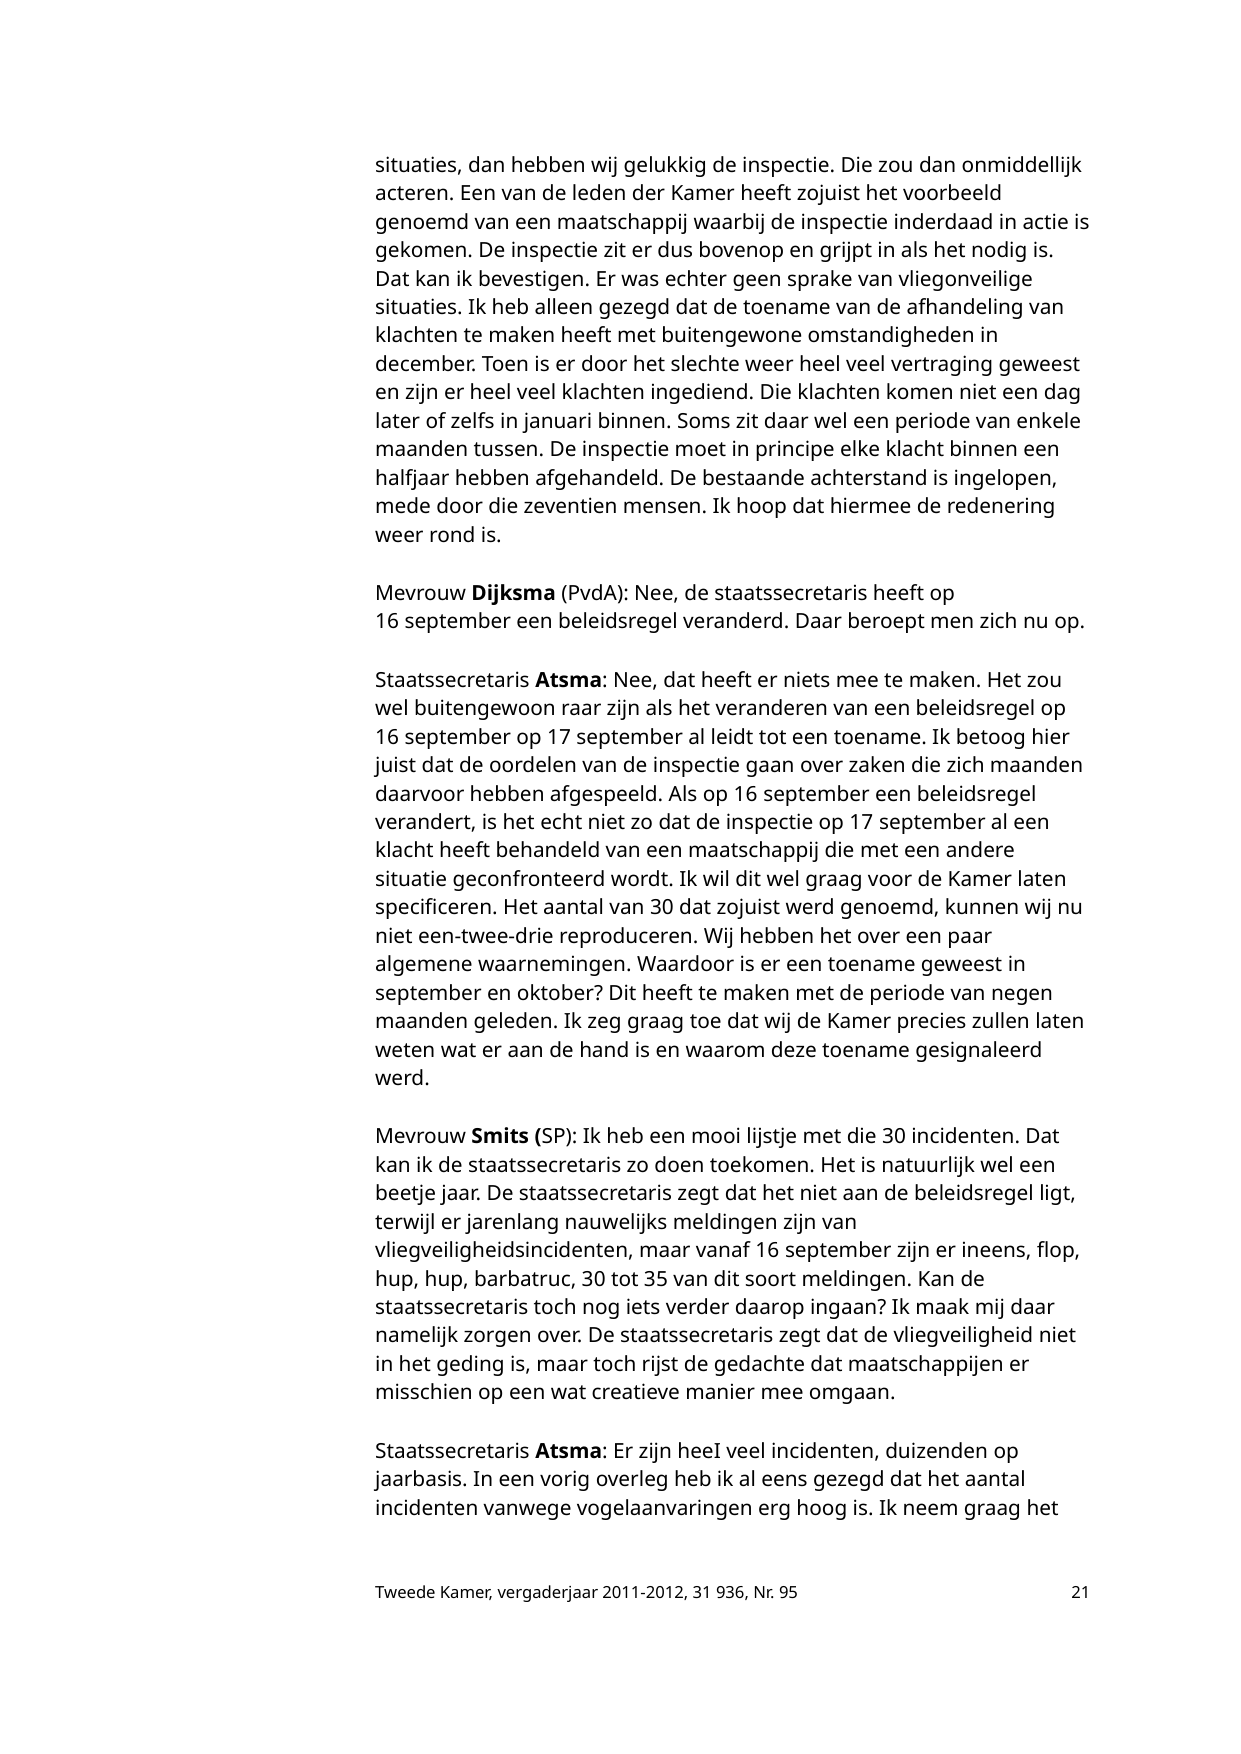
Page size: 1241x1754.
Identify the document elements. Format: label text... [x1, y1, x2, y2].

text Staatssecretaris Atsma: Er zijn heeI veel incidenten, duizenden op jaarbasis. In een vorig overleg heb ik al eens gezegd dat het aantal incidenten vanwege vogelaanvaringen erg hoog is. Ik neem graag het [375, 1436, 1090, 1521]
text Mevrouw Dijksma (PvdA): Nee, de staatssecretaris heeft op 16 september een beleidsregel veranderd. Daar beroept men zich nu op. [375, 578, 1090, 635]
text situaties, dan hebben wij gelukkig de inspectie. Die zou dan onmiddellijk acteren. Een van de leden der Kamer heeft zojuist het voorbeeld genoemd van een maatschappij waarbij de inspectie inderdaad in actie is gekomen. De inspectie zit er dus bovenop en grijpt in als het nodig is. Dat kan ik bevestigen. Er was echter geen sprake van vliegonveilige situaties. Ik heb alleen gezegd dat de toename van de afhandeling van klachten te maken heeft met buitengewone omstandigheden in december. Toen is er door het slechte weer heel veel vertraging geweest en zijn er heel veel klachten ingediend. Die klachten komen niet een dag later of zelfs in januari binnen. Soms zit daar wel een periode van enkele maanden tussen. De inspectie moet in principe elke klacht binnen een halfjaar hebben afgehandeld. De bestaande achterstand is ingelopen, mede door die zeventien mensen. Ik hoop dat hiermee de redenering weer rond is. [375, 150, 1090, 548]
text Staatssecretaris Atsma: Nee, dat heeft er niets mee te maken. Het zou wel buitengewoon raar zijn als het veranderen van een beleidsregel op 16 september op 17 september al leidt tot een toename. Ik betoog hier juist dat de oordelen van de inspectie gaan over zaken die zich maanden daarvoor hebben afgespeeld. Als op 16 september een beleidsregel verandert, is het echt niet zo dat de inspectie op 17 september al een klacht heeft behandeld van een maatschappij die met een andere situatie geconfronteerd wordt. Ik wil dit wel graag voor de Kamer laten specificeren. Het aantal van 30 dat zojuist werd genoemd, kunnen wij nu niet een-twee-drie reproduceren. Wij hebben het over een paar algemene waarnemingen. Waardoor is er een toename geweest in september en oktober? Dit heeft te maken met de periode van negen maanden geleden. Ik zeg graag toe dat wij de Kamer precies zullen laten weten wat er aan de hand is en waarom deze toename gesignaleerd werd. [375, 665, 1090, 1092]
text Mevrouw Smits (SP): Ik heb een mooi lijstje met die 30 incidenten. Dat kan ik de staatssecretaris zo doen toekomen. Het is natuurlijk wel een beetje jaar. De staatssecretaris zegt dat het niet aan de beleidsregel ligt, terwijl er jarenlang nauwelijks meldingen zijn van vliegveiligheidsincidenten, maar vanaf 16 september zijn er ineens, flop, hup, hup, barbatruc, 30 tot 35 van dit soort meldingen. Kan de staatssecretaris toch nog iets verder daarop ingaan? Ik maak mij daar namelijk zorgen over. De staatssecretaris zegt dat de vliegveiligheid niet in het geding is, maar toch rijst de gedachte dat maatschappijen er misschien op een wat creatieve manier mee omgaan. [375, 1122, 1090, 1406]
